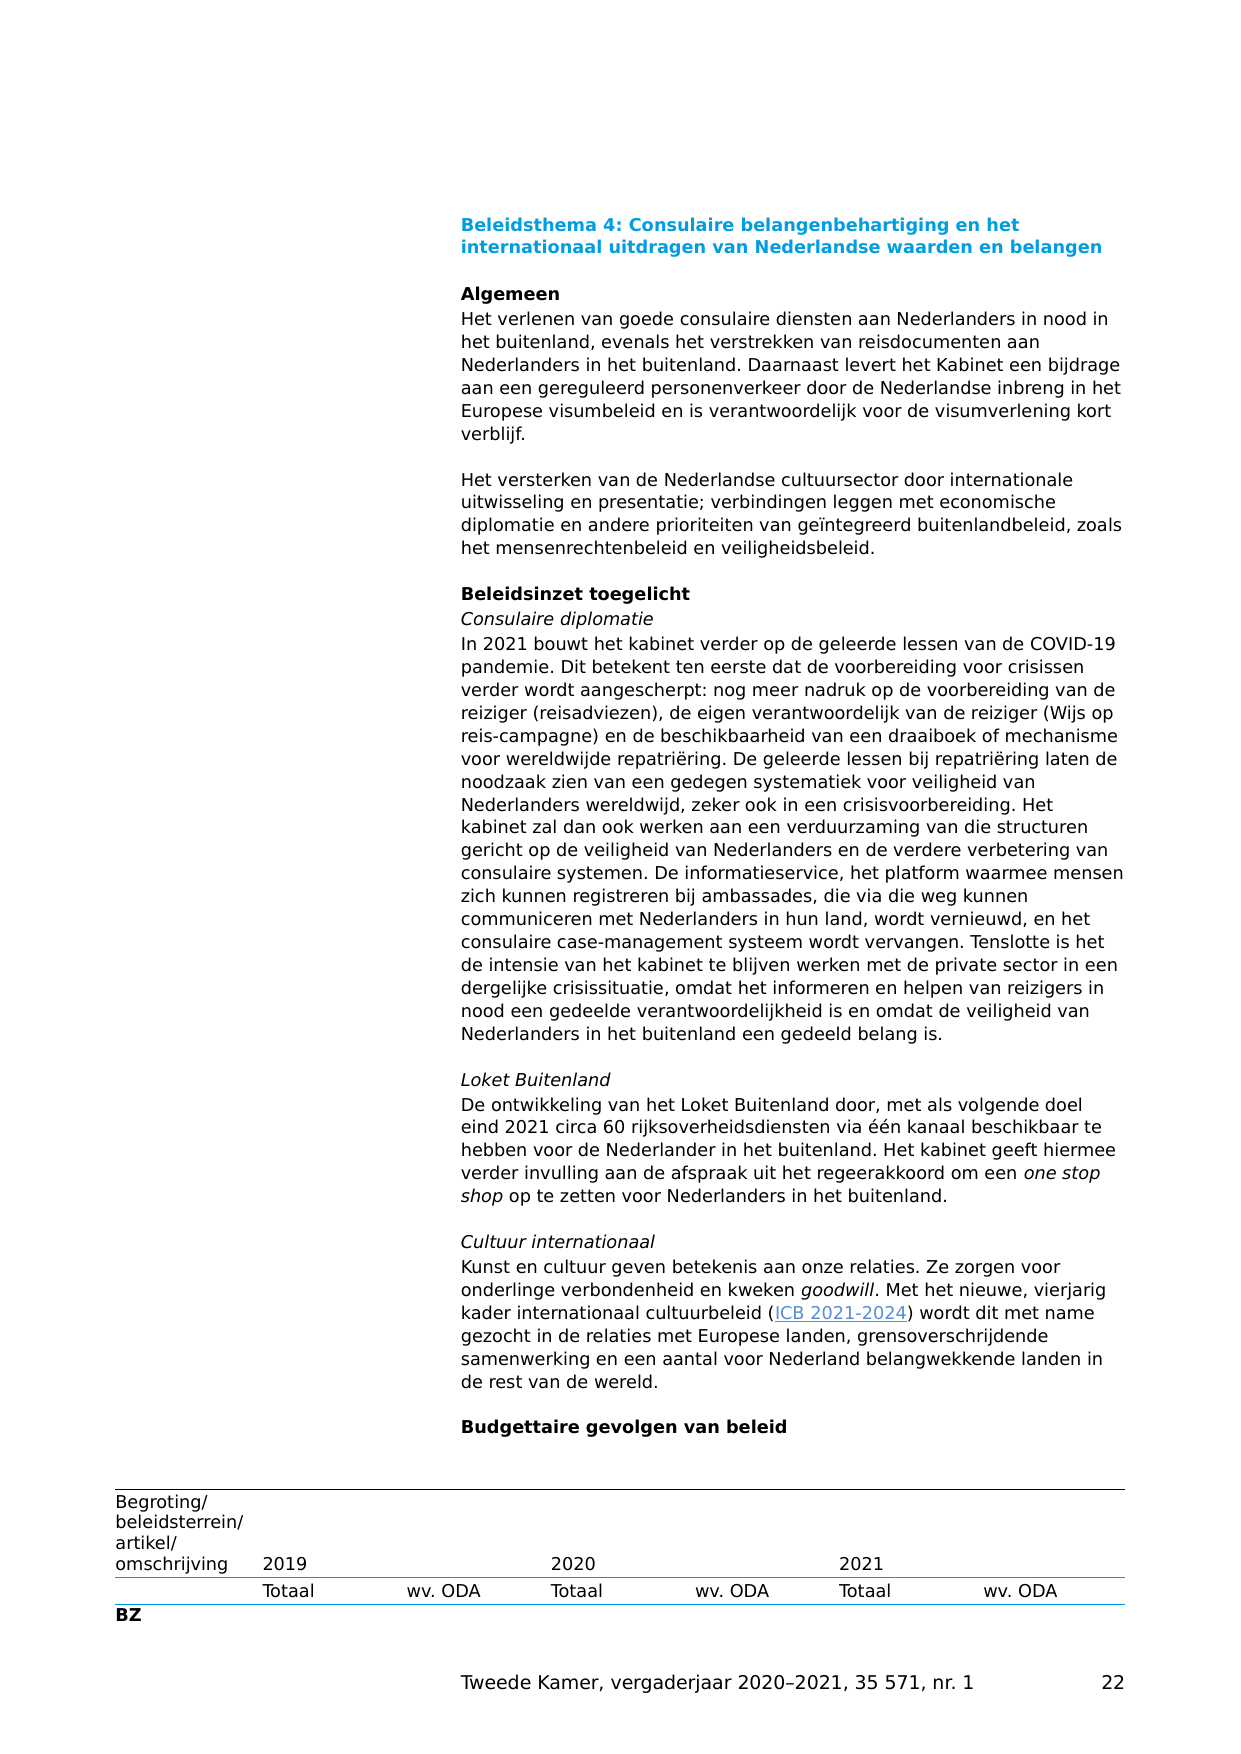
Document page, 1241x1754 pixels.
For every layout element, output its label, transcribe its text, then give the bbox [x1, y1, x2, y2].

table_cell [836, 1605, 980, 1625]
table_header Tabel 4 Consulaire belangenbehartiging en het internationaal uitdragen van Nederlandse waarden en belangen (bedragen x EUR 1 000) [115, 1441, 1125, 1488]
text De ontwikkeling van het Loket Buitenland door, met als volgende doel eind 2021 circa 60 rijksoverheidsdiensten via één kanaal beschikbaar te hebben voor de Nederlander in het buitenland. Het kabinet geeft hiermee verder invulling aan de afspraak uit het regeerakkoord om een one stop shop op te zetten voor Nederlanders in het buitenland. [461, 1093, 1125, 1207]
table_cell 2020 [548, 1490, 836, 1577]
table_cell Totaal [548, 1578, 692, 1604]
table_cell Totaal [836, 1578, 980, 1604]
text Loket Buitenland [461, 1068, 1125, 1091]
text Budgettaire gevolgen van beleid [461, 1416, 1125, 1438]
table_cell 2021 [836, 1490, 1125, 1577]
table_cell [548, 1605, 692, 1625]
table_cell BZ [115, 1605, 259, 1625]
table_cell [692, 1605, 836, 1625]
table_cell [259, 1605, 403, 1625]
table_cell wv. ODA [404, 1578, 548, 1604]
text Consulaire diplomatie [461, 607, 1125, 630]
table_cell [980, 1605, 1125, 1625]
title Beleidsthema 4: Consulaire belangenbehartiging en het internationaal uitdragen van Nederlandse waarden en belangen [461, 213, 1125, 258]
text Algemeen [461, 282, 1125, 305]
table_cell [404, 1605, 548, 1625]
table_cell wv. ODA [692, 1578, 836, 1604]
table_cell Totaal [259, 1578, 403, 1604]
text In 2021 bouwt het kabinet verder op de geleerde lessen van de COVID-19 pandemie. Dit betekent ten eerste dat de voorbereiding voor crisissen verder wordt aangescherpt: nog meer nadruk op de voorbereiding van de reiziger (reisadviezen), de eigen verantwoordelijk van de reiziger (Wijs op reis-campagne) en de beschikbaarheid van een draaiboek of mechanisme voor wereldwijde repatriëring. De geleerde lessen bij repatriëring laten de noodzaak zien van een gedegen systematiek voor veiligheid van Nederlanders wereldwijd, zeker ook in een crisisvoorbereiding. Het kabinet zal dan ook werken aan een verduurzaming van die structuren gericht op de veiligheid van Nederlanders en de verdere verbetering van consulaire systemen. De informatieservice, het platform waarmee mensen zich kunnen registreren bij ambassades, die via die weg kunnen communiceren met Nederlanders in hun land, wordt vernieuwd, en het consulaire case-management systeem wordt vervangen. Tenslotte is het de intensie van het kabinet te blijven werken met de private sector in een dergelijke crisissituatie, omdat het informeren en helpen van reizigers in nood een gedeelde verantwoordelijkheid is en omdat de veiligheid van Nederlanders in het buitenland een gedeeld belang is. [461, 632, 1125, 1045]
text Beleidsinzet toegelicht [461, 582, 1125, 605]
table_cell wv. ODA [980, 1578, 1125, 1604]
text Het versterken van de Nederlandse cultuursector door internationale uitwisseling en presentatie; verbindingen leggen met economische diplomatie en andere prioriteiten van geïntegreerd buitenlandbeleid, zoals het mensenrechtenbeleid en veiligheidsbeleid. [461, 468, 1125, 559]
text Het verlenen van goede consulaire diensten aan Nederlanders in nood in het buitenland, evenals het verstrekken van reisdocumenten aan Nederlanders in het buitenland. Daarnaast levert het Kabinet een bijdrage aan een gereguleerd personenverkeer door de Nederlandse inbreng in het Europese visumbeleid en is verantwoordelijk voor de visumverlening kort verblijf. [461, 307, 1125, 445]
table_cell [115, 1578, 259, 1604]
table_cell Begroting/beleidsterrein/artikel/omschrijving [115, 1490, 259, 1577]
text Cultuur internationaal [461, 1230, 1125, 1253]
text Kunst en cultuur geven betekenis aan onze relaties. Ze zorgen voor onderlinge verbondenheid en kweken goodwill. Met het nieuwe, vierjarig kader internationaal cultuurbeleid (ICB 2021-2024) wordt dit met name gezocht in de relaties met Europese landen, grensoverschrijdende samenwerking en een aantal voor Nederland belangwekkende landen in de rest van de wereld. [461, 1255, 1125, 1393]
table_cell 2019 [259, 1490, 548, 1577]
